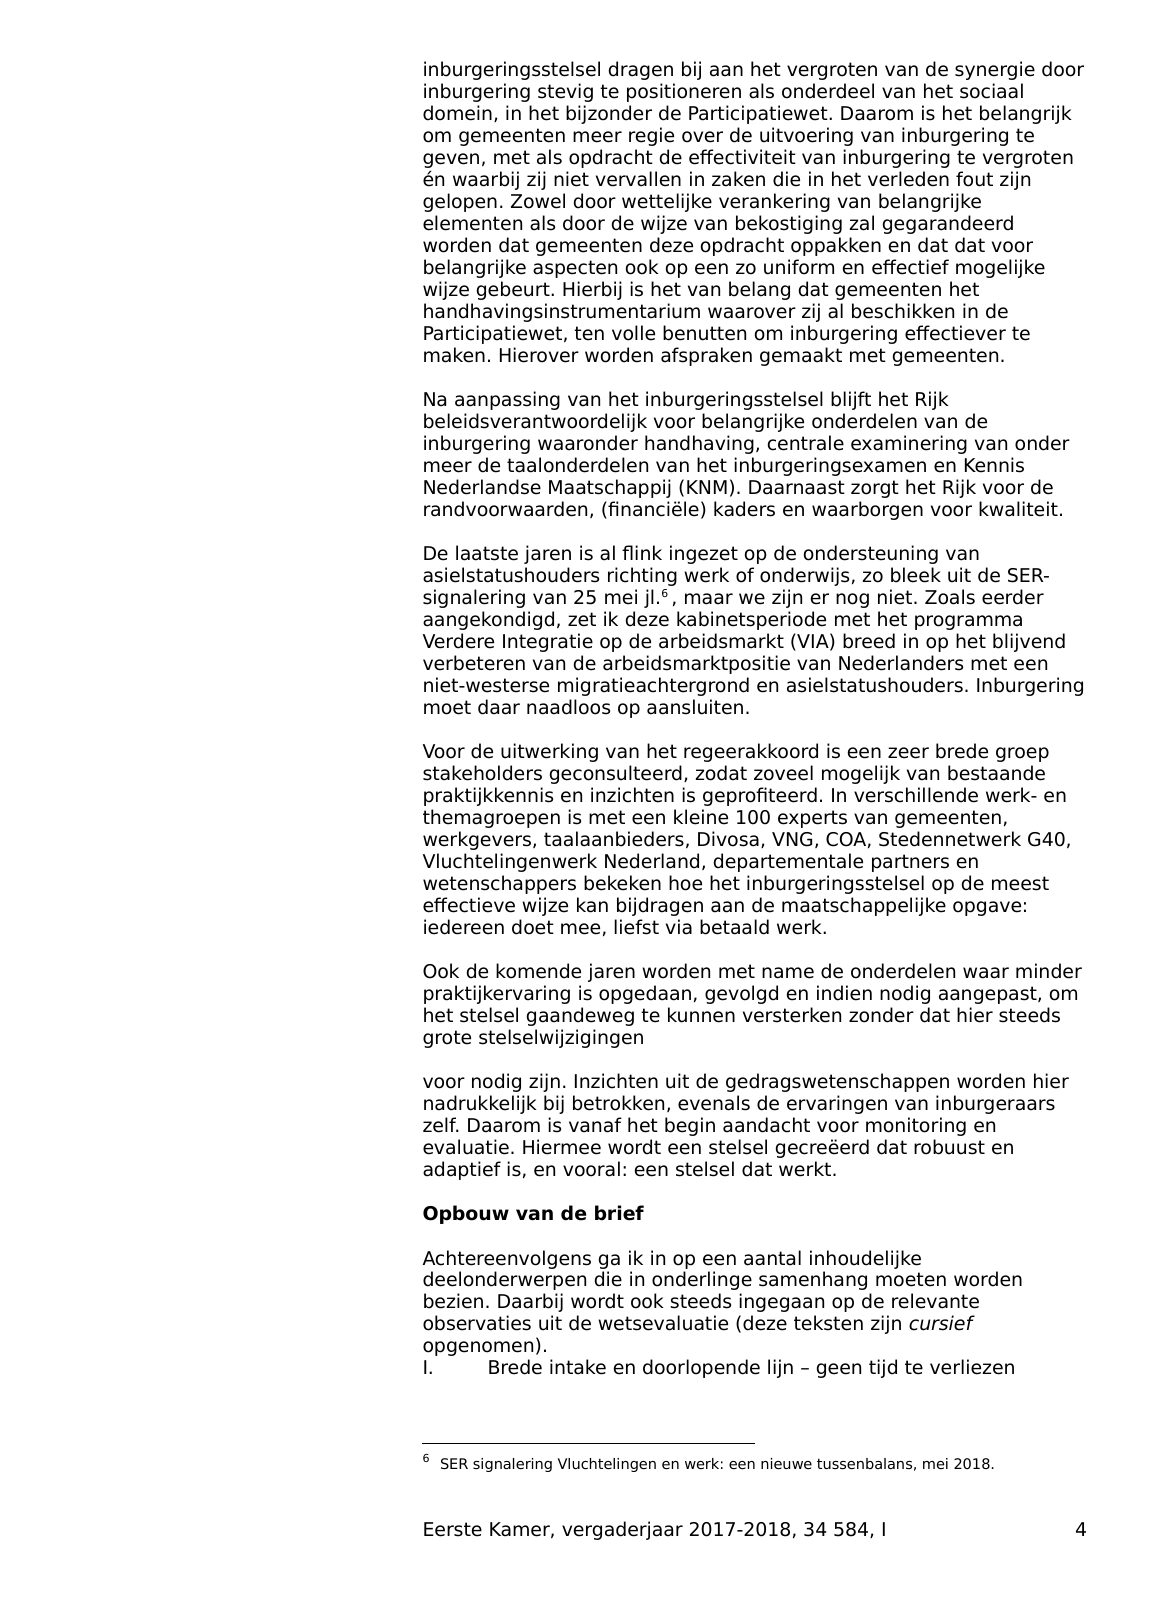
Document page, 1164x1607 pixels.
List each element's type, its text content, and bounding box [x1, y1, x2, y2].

text Voor de uitwerking van het regeerakkoord is een zeer brede groep stakeholders geconsulteerd, zodat zoveel mogelijk van bestaande praktijkkennis en inzichten is geprofiteerd. In verschillende werk- en themagroepen is met een kleine 100 experts van gemeenten, werkgevers, taalaanbieders, Divosa, VNG, COA, Stedennetwerk G40, Vluchtelingenwerk Nederland, departementale partners en wetenschappers bekeken hoe het inburgeringsstelsel op de meest effectieve wijze kan bijdragen aan de maatschappelijke opgave: iedereen doet mee, liefst via betaald werk. [422, 741, 1087, 939]
text SER signalering Vluchtelingen en werk: een nieuwe tussenbalans, mei 2018. [422, 1452, 1087, 1474]
text Achtereenvolgens ga ik in op een aantal inhoudelijke deelonderwerpen die in onderlinge samenhang moeten worden bezien. Daarbij wordt ook steeds ingegaan op de relevante observaties uit de wetsevaluatie (deze teksten zijn cursief opgenomen). [422, 1247, 1087, 1357]
text Na aanpassing van het inburgeringsstelsel blijft het Rijk beleidsverantwoordelijk voor belangrijke onderdelen van de inburgering waaronder handhaving, centrale examinering van onder meer de taalonderdelen van het inburgeringsexamen en Kennis Nederlandse Maatschappij (KNM). Daarnaast zorgt het Rijk voor de randvoorwaarden, (financiële) kaders en waarborgen voor kwaliteit. [422, 389, 1087, 521]
text inburgeringsstelsel dragen bij aan het vergroten van de synergie door inburgering stevig te positioneren als onderdeel van het sociaal domein, in het bijzonder de Participatiewet. Daarom is het belangrijk om gemeenten meer regie over de uitvoering van inburgering te geven, met als opdracht de effectiviteit van inburgering te vergroten én waarbij zij niet vervallen in zaken die in het verleden fout zijn gelopen. Zowel door wettelijke verankering van belangrijke elementen als door de wijze van bekostiging zal gegarandeerd worden dat gemeenten deze opdracht oppakken en dat dat voor belangrijke aspecten ook op een zo uniform en effectief mogelijke wijze gebeurt. Hierbij is het van belang dat gemeenten het handhavingsinstrumentarium waarover zij al beschikken in de Participatiewet, ten volle benutten om inburgering effectiever te maken. Hierover worden afspraken gemaakt met gemeenten. [422, 59, 1087, 367]
text De laatste jaren is al flink ingezet op de ondersteuning van asielstatushouders richting werk of onderwijs, zo bleek uit de SER-signalering van 25 mei jl., maar we zijn er nog niet. Zoals eerder aangekondigd, zet ik deze kabinetsperiode met het programma Verdere Integratie op de arbeidsmarkt (VIA) breed in op het blijvend verbeteren van de arbeidsmarktpositie van Nederlanders met een niet-westerse migratieachtergrond en asielstatushouders. Inburgering moet daar naadloos op aansluiten. [422, 543, 1087, 719]
text voor nodig zijn. Inzichten uit de gedragswetenschappen worden hier nadrukkelijk bij betrokken, evenals de ervaringen van inburgeraars zelf. Daarom is vanaf het begin aandacht voor monitoring en evaluatie. Hiermee wordt een stelsel gecreëerd dat robuust en adaptief is, en vooral: een stelsel dat werkt. [422, 1071, 1087, 1181]
text Ook de komende jaren worden met name de onderdelen waar minder praktijkervaring is opgedaan, gevolgd en indien nodig aangepast, om het stelsel gaandeweg te kunnen versterken zonder dat hier steeds grote stelselwijzigingen [422, 961, 1087, 1049]
subtitle Opbouw van de brief [422, 1203, 1087, 1225]
text I. Brede intake en doorlopende lijn – geen tijd te verliezen [422, 1357, 1087, 1379]
